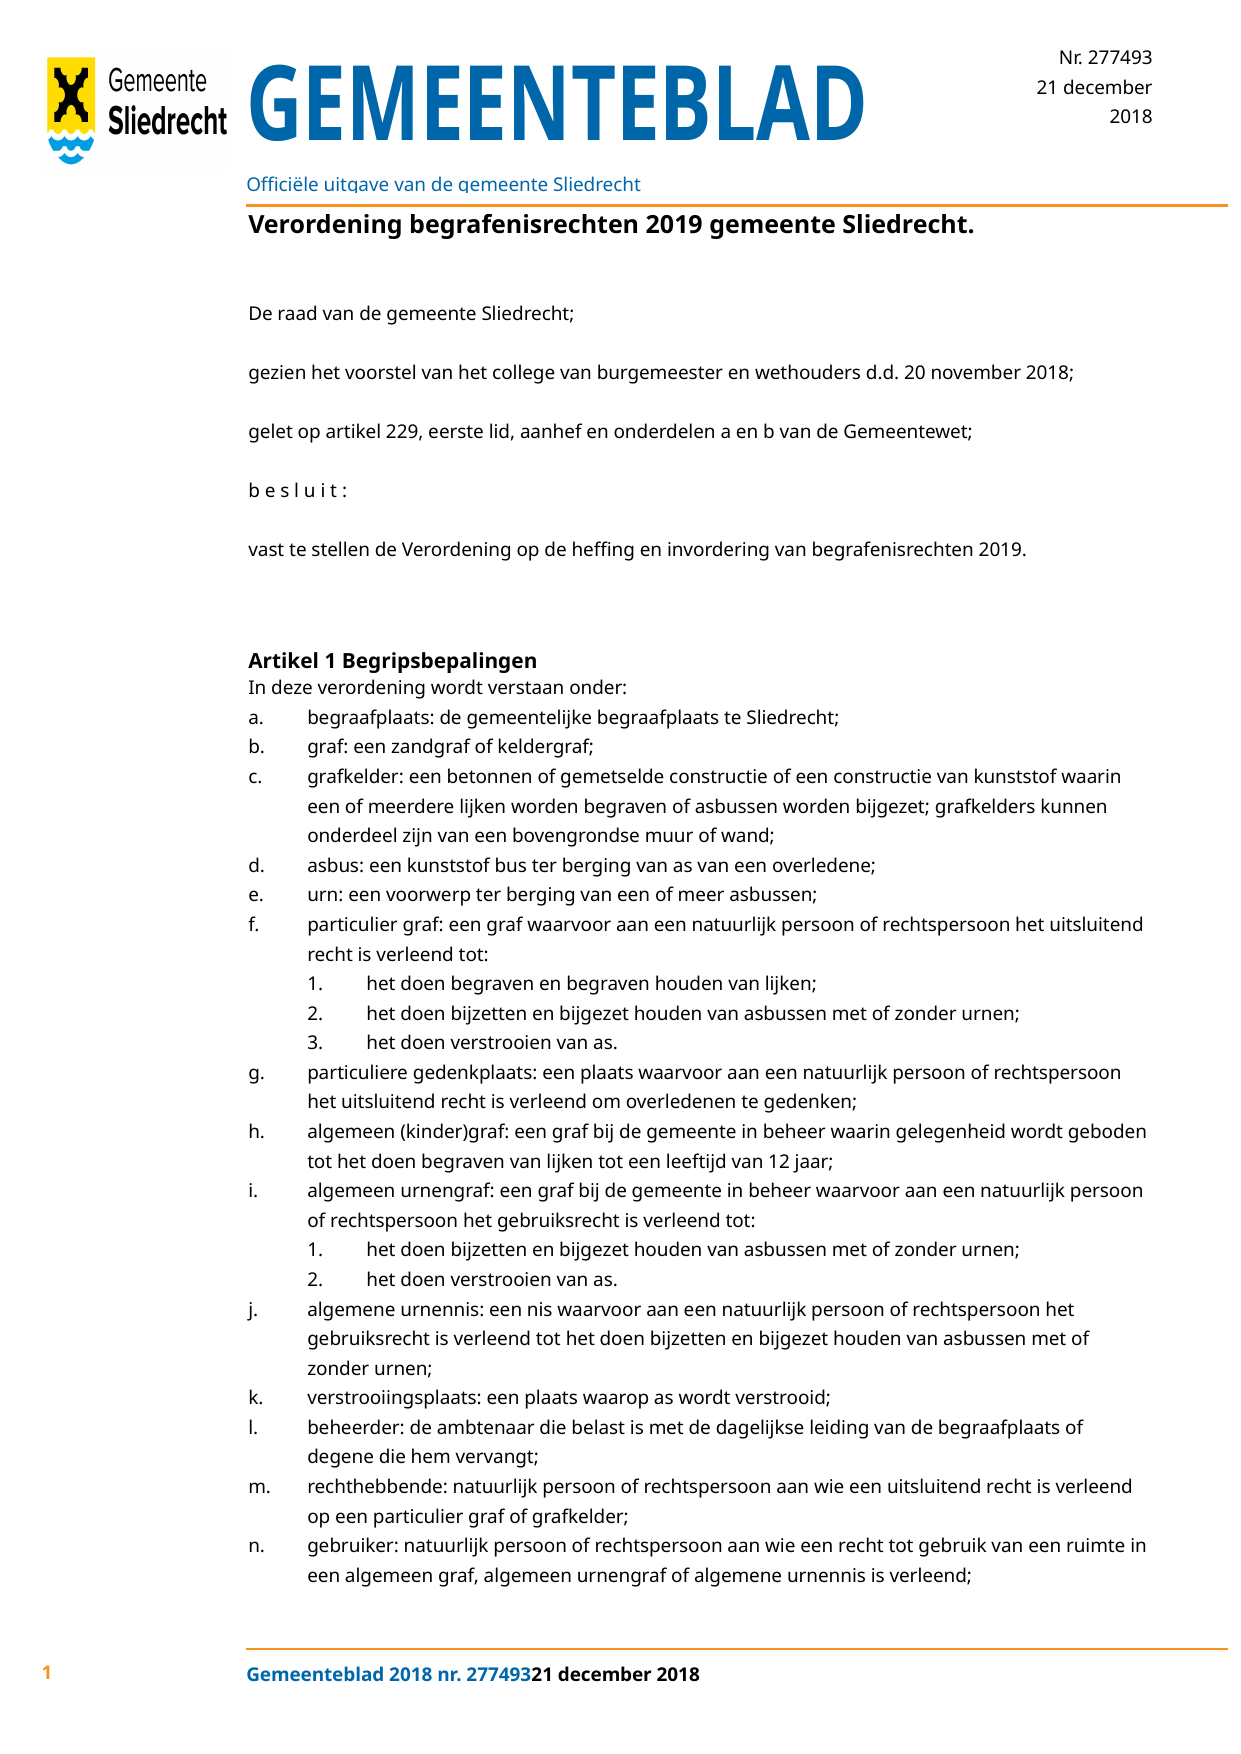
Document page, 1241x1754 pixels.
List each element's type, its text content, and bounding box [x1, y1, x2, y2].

list verstrooiingsplaats: een plaats waarop as wordt verstrooid; [248, 1384, 1152, 1410]
list het doen verstrooien van as. [307, 1266, 1152, 1292]
list gebruiker: natuurlijk persoon of rechtspersoon aan wie een recht tot gebruik van een ruimte in een algemeen graf, algemeen urnengraf of algemene urnennis is verleend; [248, 1532, 1152, 1588]
list grafkelder: een betonnen of gemetselde constructie of een constructie van kunststof waarin een of meerdere lijken worden begraven of asbussen worden bijgezet; grafkelders kunnen onderdeel zijn van een bovengrondse muur of wand; [248, 763, 1152, 848]
text In deze verordening wordt verstaan onder: [248, 674, 1152, 700]
list het doen bijzetten en bijgezet houden van asbussen met of zonder urnen; [307, 1000, 1152, 1026]
list het doen begraven en begraven houden van lijken; [307, 970, 1152, 996]
list beheerder: de ambtenaar die belast is met de dagelijkse leiding van de begraafplaats of degene die hem vervangt; [248, 1414, 1152, 1469]
picture [41, 47, 231, 172]
list het doen bijzetten en bijgezet houden van asbussen met of zonder urnen; [307, 1237, 1152, 1262]
text vast te stellen de Verordening op de heffing en invordering van begrafenisrechten 2019. [248, 537, 1152, 562]
list algemeen (kinder)graf: een graf bij de gemeente in beheer waarin gelegenheid wordt geboden tot het doen begraven van lijken tot een leeftijd van 12 jaar; [248, 1118, 1152, 1174]
text gelet op artikel 229, eerste lid, aanhef en onderdelen a en b van de Gemeentewet; [248, 418, 1152, 444]
list het doen verstrooien van as. [307, 1029, 1152, 1055]
list particulier graf: een graf waarvoor aan een natuurlijk persoon of rechtspersoon het uitsluitend recht is verleend tot: [248, 911, 1152, 967]
list particuliere gedenkplaats: een plaats waarvoor aan een natuurlijk persoon of rechtspersoon het uitsluitend recht is verleend om overledenen te gedenken; [248, 1059, 1152, 1114]
list algemene urnennis: een nis waarvoor aan een natuurlijk persoon of rechtspersoon het gebruiksrecht is verleend tot het doen bijzetten en bijgezet houden van asbussen met of zonder urnen; [248, 1296, 1152, 1381]
text Verordening begrafenisrechten 2019 gemeente Sliedrecht. [248, 207, 1152, 241]
list rechthebbende: natuurlijk persoon of rechtspersoon aan wie een uitsluitend recht is verleend op een particulier graf of grafkelder; [248, 1473, 1152, 1529]
list graf: een zandgraf of keldergraf; [248, 734, 1152, 759]
list algemeen urnengraf: een graf bij de gemeente in beheer waarvoor aan een natuurlijk persoon of rechtspersoon het gebruiksrecht is verleend tot: [248, 1177, 1152, 1233]
text Artikel 1 Begripsbepalingen [248, 646, 1152, 674]
list asbus: een kunststof bus ter berging van as van een overledene; [248, 852, 1152, 878]
list begraafplaats: de gemeentelijke begraafplaats te Sliedrecht; [248, 704, 1152, 730]
list urn: een voorwerp ter berging van een of meer asbussen; [248, 882, 1152, 907]
text De raad van de gemeente Sliedrecht; [248, 300, 1152, 326]
text gezien het voorstel van het college van burgemeester en wethouders d.d. 20 november 2018; [248, 359, 1152, 385]
text b e s l u i t : [248, 477, 1152, 503]
